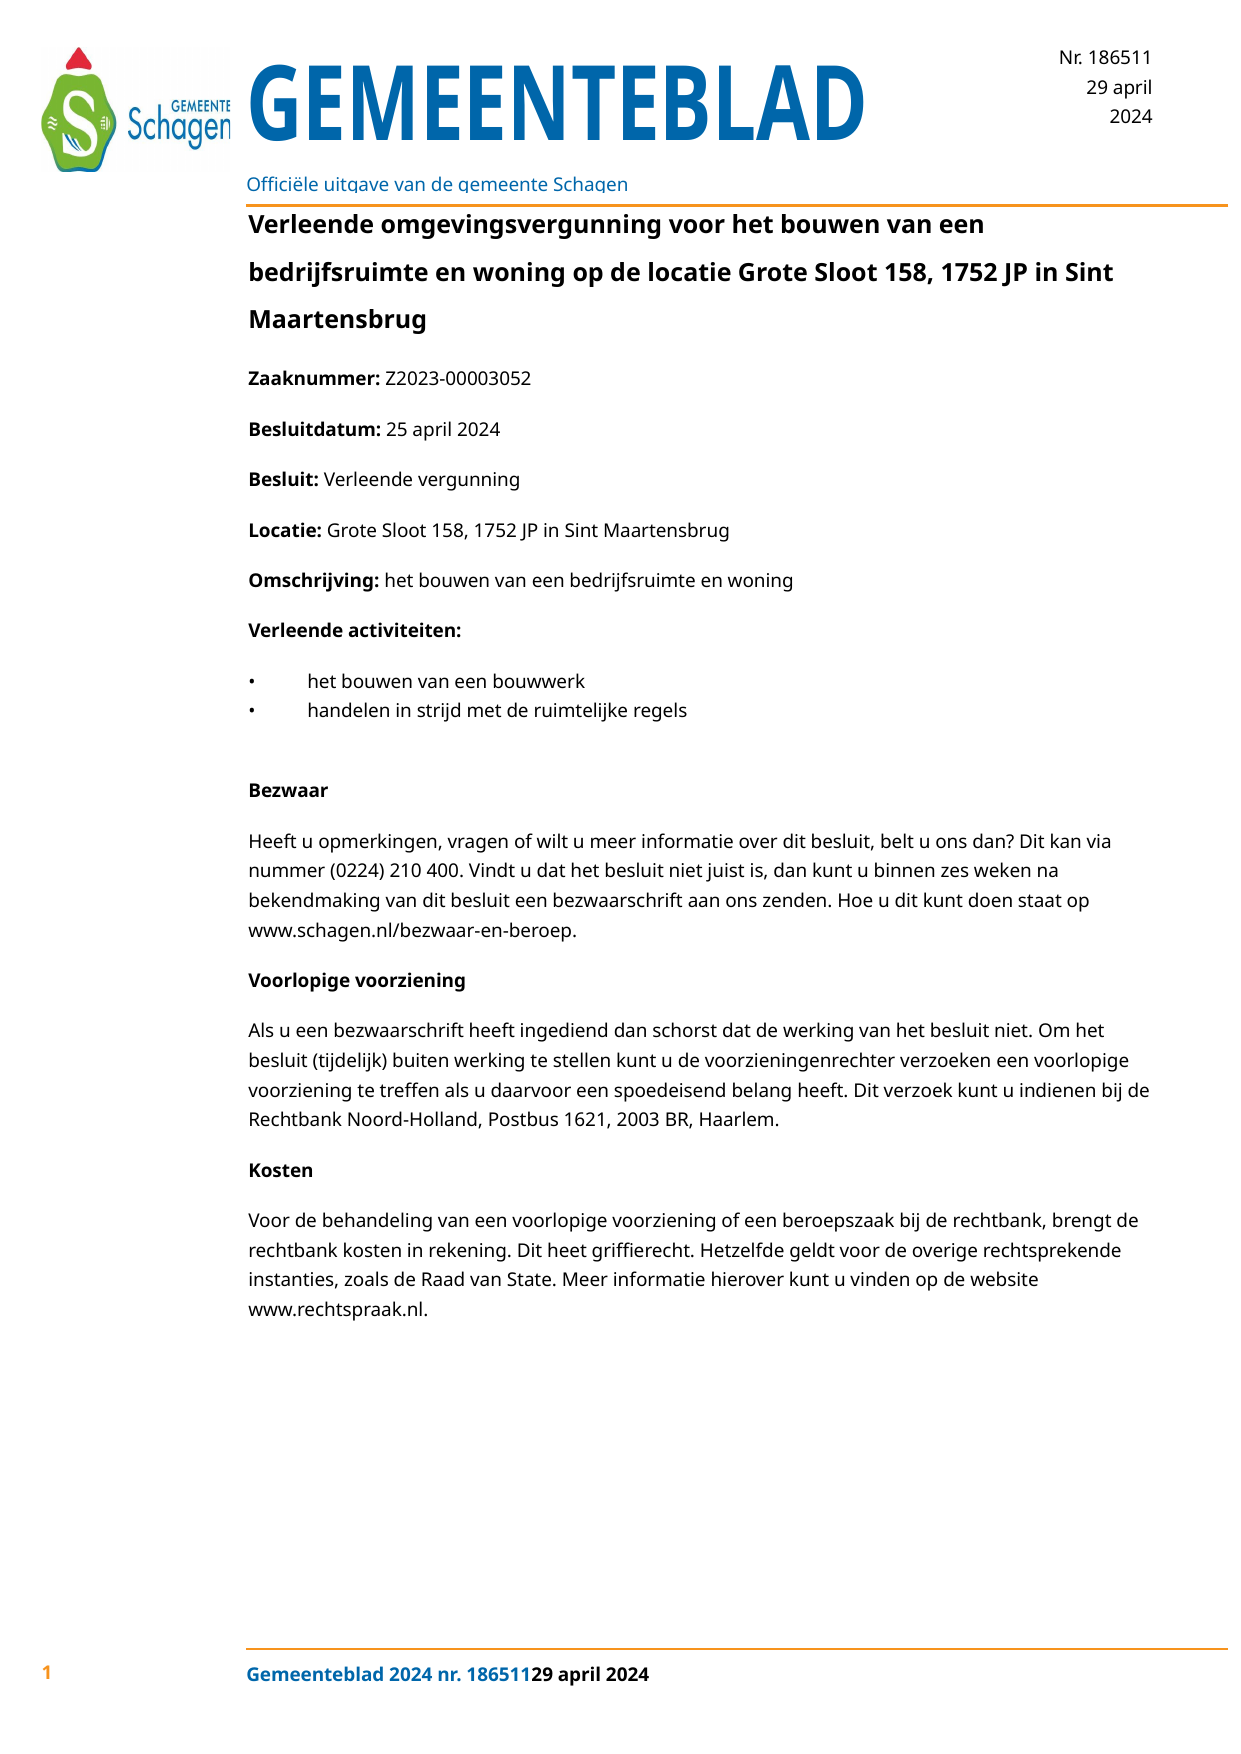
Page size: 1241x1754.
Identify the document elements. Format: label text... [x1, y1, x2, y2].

text Voor de behandeling van een voorlopige voorziening of een beroepszaak bij de rechtbank, brengt de rechtbank kosten in rekening. Dit heet griffierecht. Hetzelfde geldt voor de overige rechtsprekende instanties, zoals de Raad van State. Meer informatie hierover kunt u vinden op de website www.rechtspraak.nl. [248, 1207, 1152, 1322]
text Omschrijving: het bouwen van een bedrijfsruimte en woning [248, 567, 1152, 593]
text Verleende activiteiten: [248, 618, 1152, 643]
text Als u een bezwaarschrift heeft ingediend dan schorst dat de werking van het besluit niet. Om het besluit (tijdelijk) buiten werking te stellen kunt u de voorzieningenrechter verzoeken een voorlopige voorziening te treffen als u daarvoor een spoedeisend belang heeft. Dit verzoek kunt u indienen bij de Rechtbank Noord-Holland, Postbus 1621, 2003 BR, Haarlem. [248, 1018, 1152, 1132]
list handelen in strijd met de ruimtelijke regels [248, 698, 1152, 723]
text Bezwaar [248, 778, 1152, 803]
text Besluitdatum: 25 april 2024 [248, 416, 1152, 442]
text Zaaknummer: Z2023-00003052 [248, 366, 1152, 391]
text Voorlopige voorziening [248, 967, 1152, 993]
text Kosten [248, 1157, 1152, 1182]
text Heeft u opmerkingen, vragen of wilt u meer informatie over dit besluit, belt u ons dan? Dit kan via nummer (0224) 210 400. Vindt u dat het besluit niet juist is, dan kunt u binnen zes weken na bekendmaking van dit besluit een bezwaarschrift aan ons zenden. Hoe u dit kunt doen staat op www.schagen.nl/bezwaar-en-beroep. [248, 828, 1152, 942]
picture [41, 47, 231, 172]
list het bouwen van een bouwwerk [248, 668, 1152, 694]
text Verleende omgevingsvergunning voor het bouwen van een bedrijfsruimte en woning op de locatie Grote Sloot 158, 1752 JP in Sint Maartensbrug [248, 207, 1152, 336]
text Besluit: Verleende vergunning [248, 466, 1152, 492]
text Locatie: Grote Sloot 158, 1752 JP in Sint Maartensbrug [248, 517, 1152, 542]
